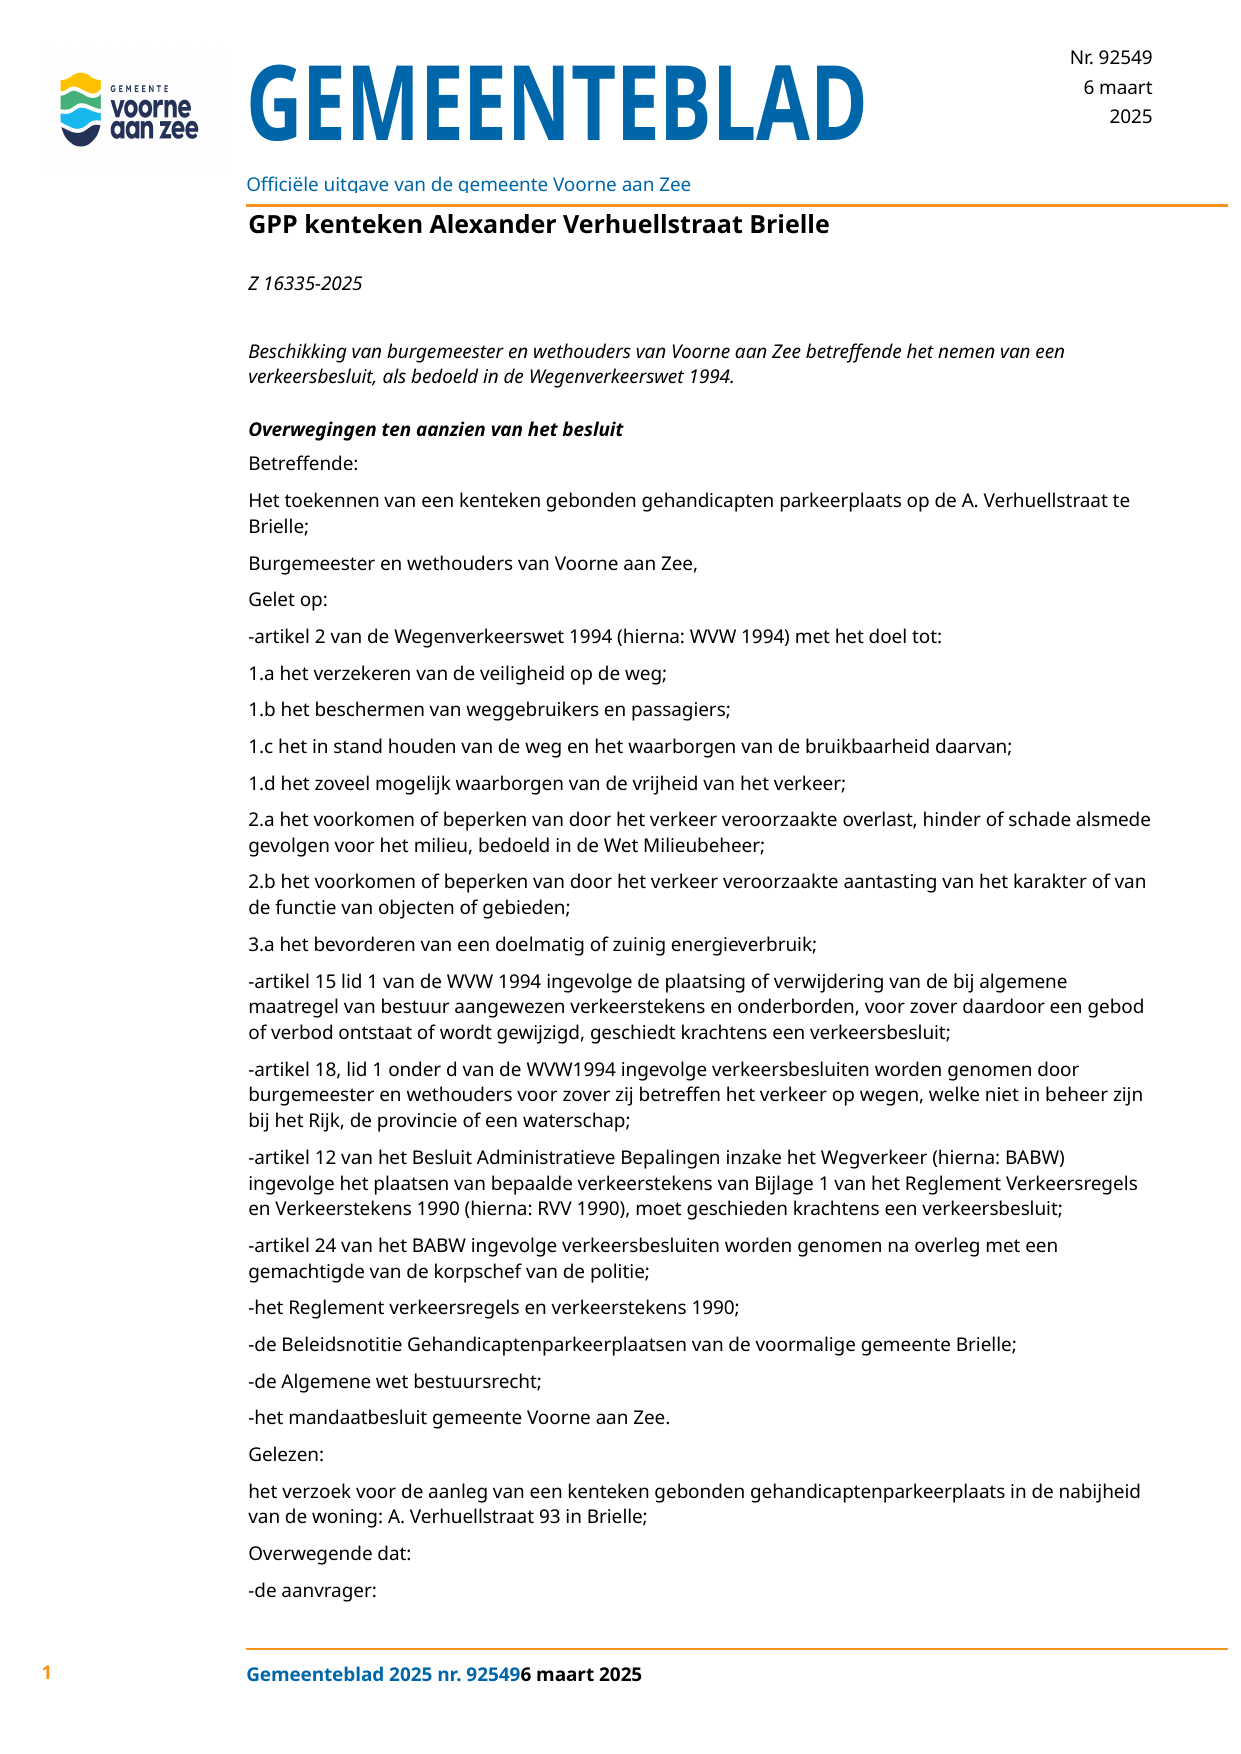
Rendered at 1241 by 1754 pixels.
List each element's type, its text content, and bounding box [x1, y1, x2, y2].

text -artikel 24 van het BABW ingevolge verkeersbesluiten worden genomen na overleg met een gemachtigde van de korpschef van de politie; [248, 1232, 1152, 1284]
text 1.c het in stand houden van de weg en het waarborgen van de bruikbaarheid daarvan; [248, 733, 1152, 759]
text 3.a het bevorderen van een doelmatig of zuinig energieverbruik; [248, 931, 1152, 957]
text -de Beleidsnotitie Gehandicaptenparkeerplaatsen van de voormalige gemeente Brielle; [248, 1331, 1152, 1357]
text Gelezen: [248, 1441, 1152, 1467]
text Z 16335-2025 [248, 270, 1152, 296]
text 2.a het voorkomen of beperken van door het verkeer veroorzaakte overlast, hinder of schade alsmede gevolgen voor het milieu, bedoeld in de Wet Milieubeheer; [248, 806, 1152, 858]
text het verzoek voor de aanleg van een kenteken gebonden gehandicaptenparkeerplaats in de nabijheid van de woning: A. Verhuellstraat 93 in Brielle; [248, 1478, 1152, 1529]
text -artikel 12 van het Besluit Administratieve Bepalingen inzake het Wegverkeer (hierna: BABW) ingevolge het plaatsen van bepaalde verkeerstekens van Bijlage 1 van het Reglement Verkeersregels en Verkeerstekens 1990 (hierna: RVV 1990), moet geschieden krachtens een verkeersbesluit; [248, 1144, 1152, 1221]
text Gelet op: [248, 586, 1152, 612]
text 2.b het voorkomen of beperken van door het verkeer veroorzaakte aantasting van het karakter of van de functie van objecten of gebieden; [248, 869, 1152, 920]
text 1.b het beschermen van weggebruikers en passagiers; [248, 696, 1152, 722]
text -artikel 18, lid 1 onder d van de WVW1994 ingevolge verkeersbesluiten worden genomen door burgemeester en wethouders voor zover zij betreffen het verkeer op wegen, welke niet in beheer zijn bij het Rijk, de provincie of een waterschap; [248, 1056, 1152, 1133]
text Overwegende dat: [248, 1540, 1152, 1566]
text Beschikking van burgemeester en wethouders van Voorne aan Zee betreffende het nemen van een verkeersbesluit, als bedoeld in de Wegenverkeerswet 1994. [248, 338, 1152, 389]
picture [41, 47, 231, 172]
text -de Algemene wet bestuursrecht; [248, 1368, 1152, 1394]
text Overwegingen ten aanzien van het besluit [248, 417, 1152, 442]
text -de aanvrager: [248, 1577, 1152, 1603]
text GPP kenteken Alexander Verhuellstraat Brielle [248, 207, 1152, 241]
text 1.d het zoveel mogelijk waarborgen van de vrijheid van het verkeer; [248, 770, 1152, 795]
text 1.a het verzekeren van de veiligheid op de weg; [248, 660, 1152, 685]
text -artikel 2 van de Wegenverkeerswet 1994 (hierna: WVW 1994) met het doel tot: [248, 623, 1152, 649]
text -het Reglement verkeersregels en verkeerstekens 1990; [248, 1294, 1152, 1320]
text Het toekennen van een kenteken gebonden gehandicapten parkeerplaats op de A. Verhuellstraat te Brielle; [248, 487, 1152, 539]
text -het mandaatbesluit gemeente Voorne aan Zee. [248, 1404, 1152, 1430]
text Betreffende: [248, 451, 1152, 476]
text -artikel 15 lid 1 van de WVW 1994 ingevolge de plaatsing of verwijdering van de bij algemene maatregel van bestuur aangewezen verkeerstekens en onderborden, voor zover daardoor een gebod of verbod ontstaat of wordt gewijzigd, geschiedt krachtens een verkeersbesluit; [248, 968, 1152, 1045]
text Burgemeester en wethouders van Voorne aan Zee, [248, 550, 1152, 575]
